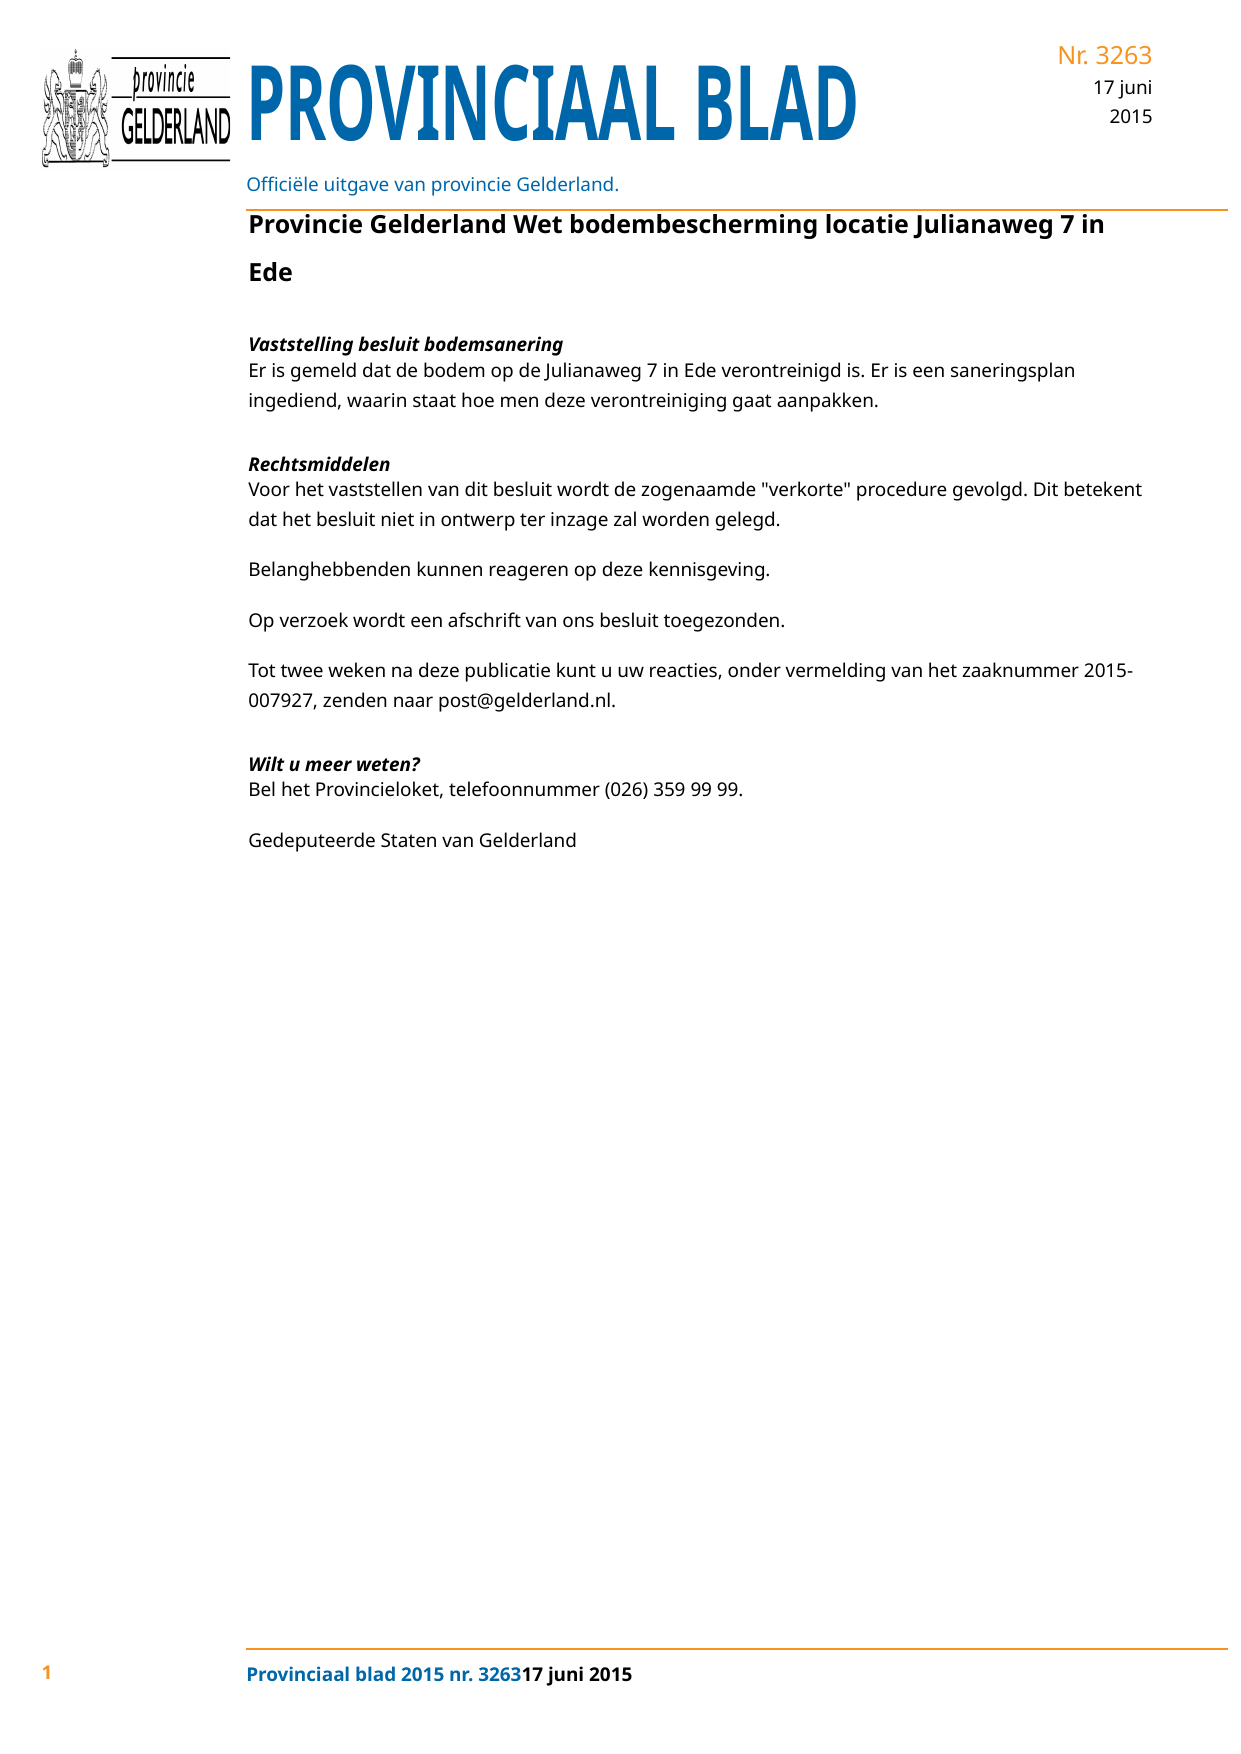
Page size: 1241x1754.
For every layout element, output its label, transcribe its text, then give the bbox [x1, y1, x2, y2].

text Tot twee weken na deze publicatie kunt u uw reacties, onder vermelding van het zaaknummer 2015-007927, zenden naar post@gelderland.nl. [248, 657, 1152, 713]
text Wilt u meer weten? [248, 751, 1152, 777]
text Provincie Gelderland Wet bodembescherming locatie Julianaweg 7 in Ede [248, 211, 1152, 288]
text Op verzoek wordt een afschrift van ons besluit toegezonden. [248, 607, 1152, 633]
text Bel het Provincieloket, telefoonnummer (026) 359 99 99. [248, 777, 1152, 802]
picture [41, 47, 231, 172]
text Voor het vaststellen van dit besluit wordt de zogenaamde "verkorte" procedure gevolgd. Dit betekent dat het besluit niet in ontwerp ter inzage zal worden gelegd. [248, 476, 1152, 532]
text Belanghebbenden kunnen reageren op deze kennisgeving. [248, 556, 1152, 582]
text Er is gemeld dat de bodem op de Julianaweg 7 in Ede verontreinigd is. Er is een saneringsplan ingediend, waarin staat hoe men deze verontreiniging gaat aanpakken. [248, 357, 1152, 412]
text Gedeputeerde Staten van Gelderland [248, 827, 1152, 853]
text Rechtsmiddelen [248, 451, 1152, 476]
text Vaststelling besluit bodemsanering [248, 331, 1152, 357]
